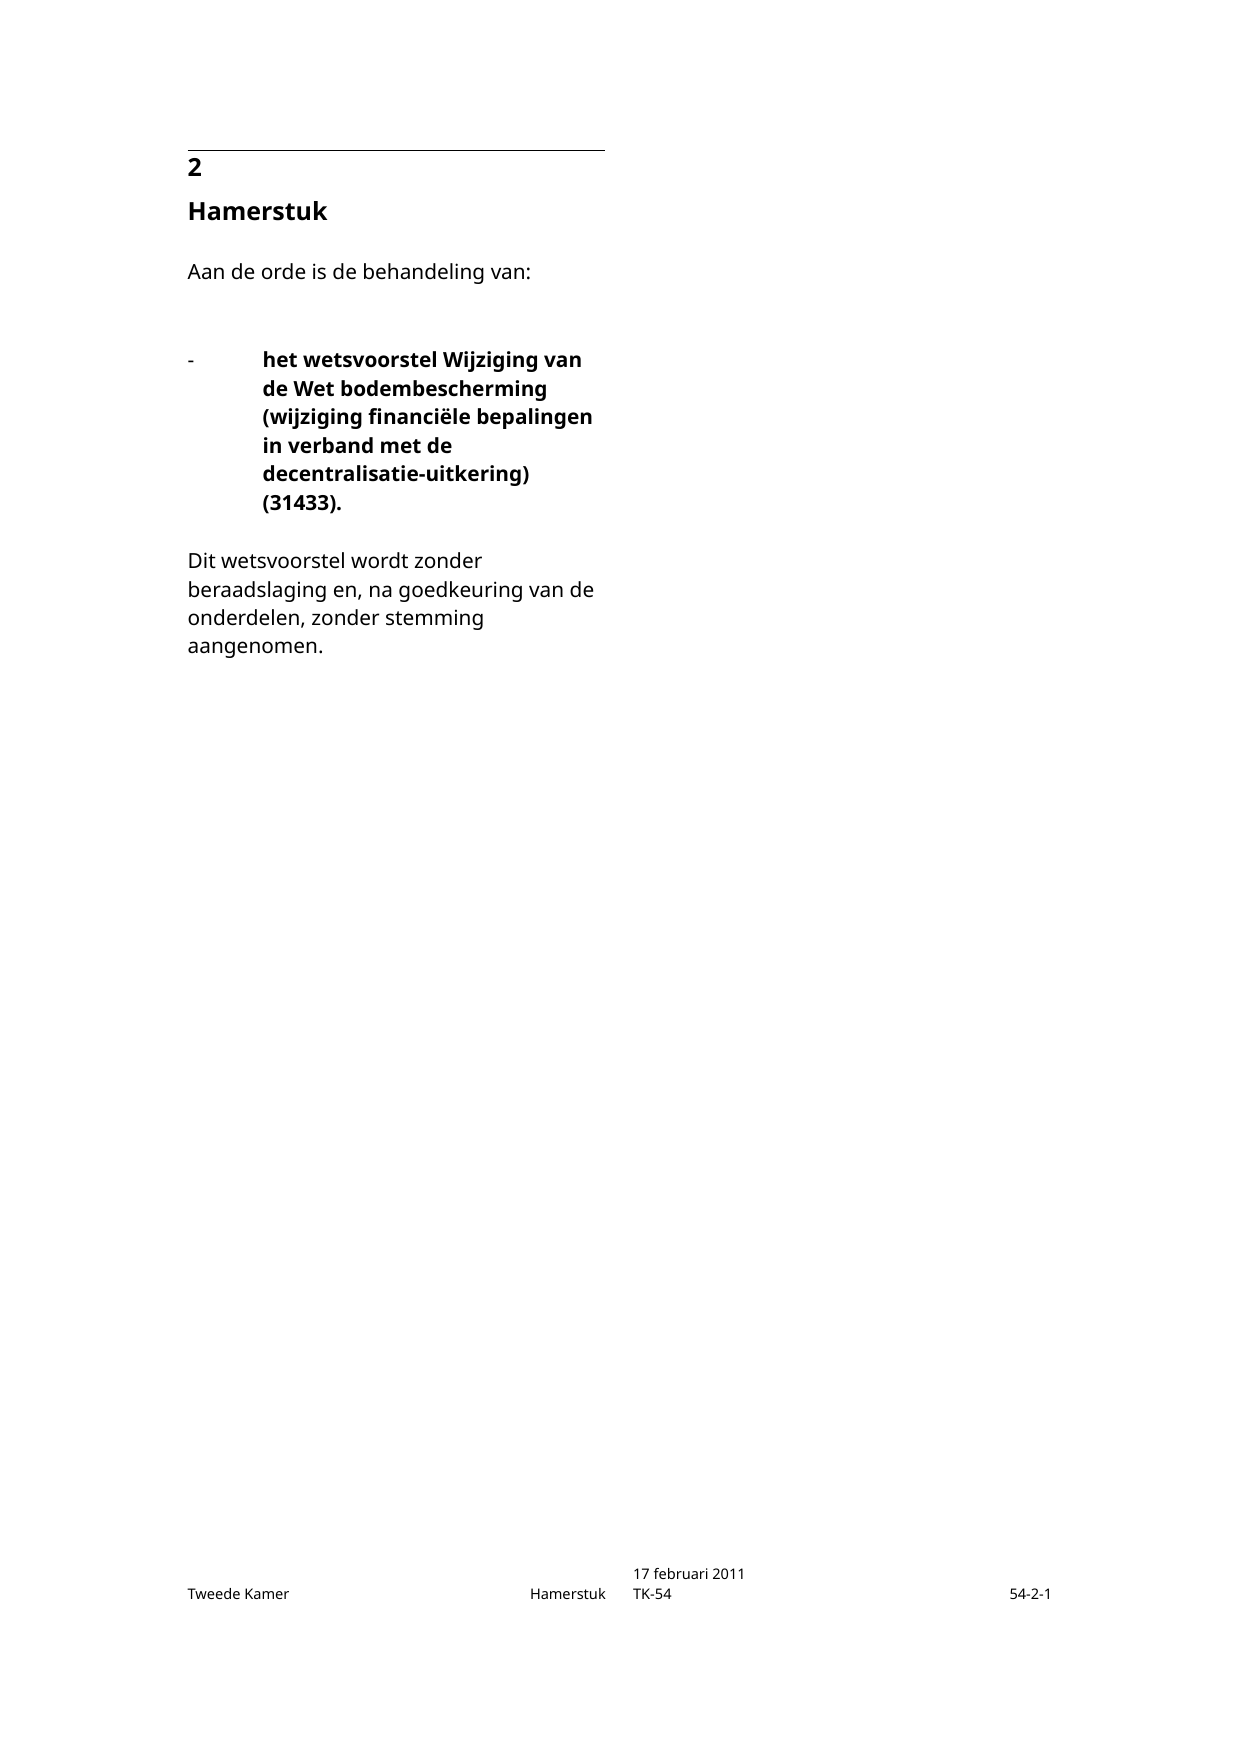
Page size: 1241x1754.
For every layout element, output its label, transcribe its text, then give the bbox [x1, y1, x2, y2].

text 2 [187, 151, 605, 184]
text Hamerstuk [187, 193, 605, 227]
text Aan de orde is de behandeling van: [187, 257, 605, 286]
list het wetsvoorstel Wijziging van de Wet bodembescherming (wijziging financiële bepalingen in verband met de decentralisatie-uitkering) (31433). [187, 346, 605, 516]
text Dit wetsvoorstel wordt zonder beraadslaging en, na goedkeuring van de onderdelen, zonder stemming aangenomen. [187, 546, 605, 660]
